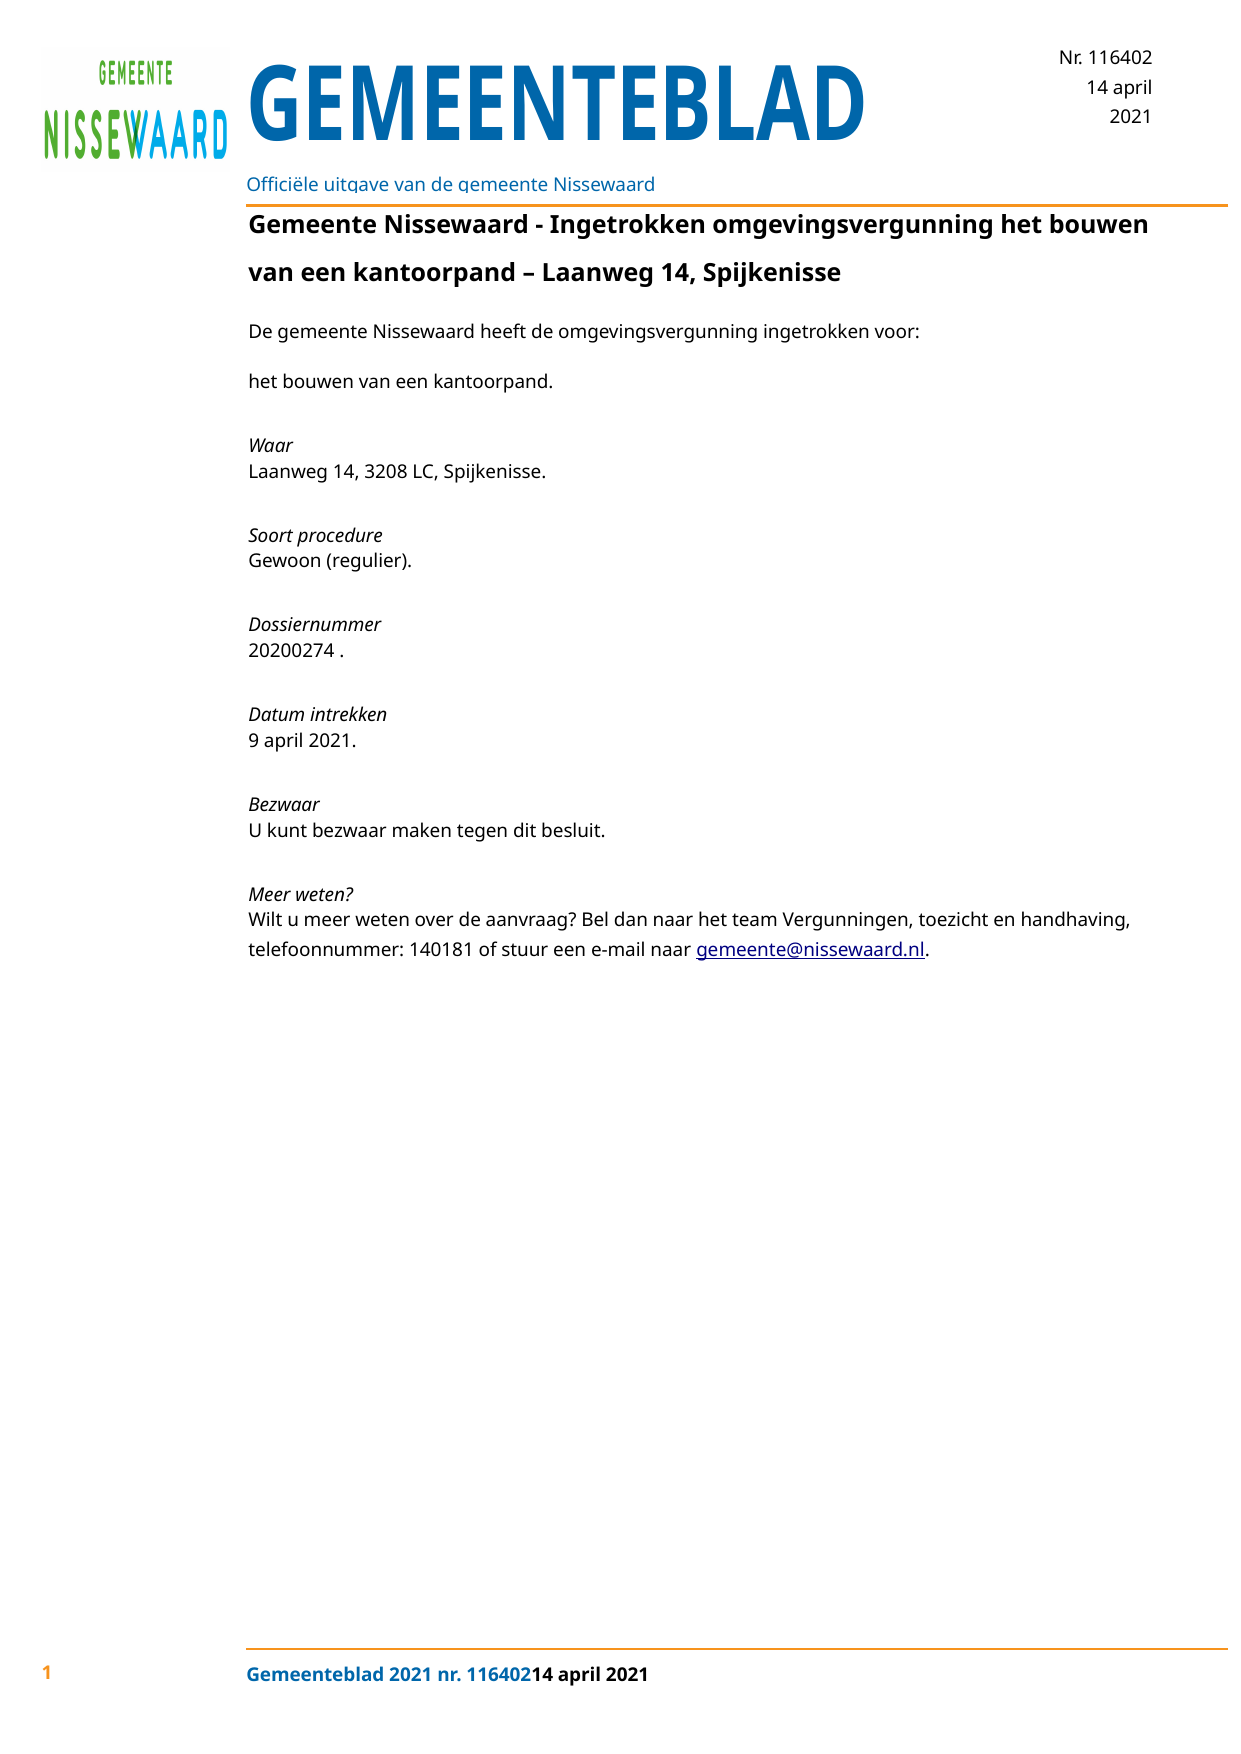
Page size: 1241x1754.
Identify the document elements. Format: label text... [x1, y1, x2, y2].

text 9 april 2021. [248, 727, 1152, 753]
text 20200274 . [248, 637, 1152, 663]
text Meer weten? [248, 881, 1152, 906]
text Laanweg 14, 3208 LC, Spijkenisse. [248, 458, 1152, 484]
text Wilt u meer weten over de aanvraag? Bel dan naar het team Vergunningen, toezicht en handhaving, telefoonnummer: 140181 of stuur een e-mail naar gemeente@nissewaard.nl. [248, 906, 1152, 962]
text Gemeente Nissewaard - Ingetrokken omgevingsvergunning het bouwen van een kantoorpand – Laanweg 14, Spijkenisse [248, 207, 1152, 288]
text Gewoon (regulier). [248, 548, 1152, 573]
text Waar [248, 432, 1152, 458]
text het bouwen van een kantoorpand. [248, 368, 1152, 394]
text De gemeente Nissewaard heeft de omgevingsvergunning ingetrokken voor: [248, 318, 1152, 344]
text Datum intrekken [248, 701, 1152, 727]
text Bezwaar [248, 791, 1152, 817]
picture [41, 47, 231, 172]
text Soort procedure [248, 522, 1152, 548]
text Dossiernummer [248, 612, 1152, 637]
text U kunt bezwaar maken tegen dit besluit. [248, 817, 1152, 842]
